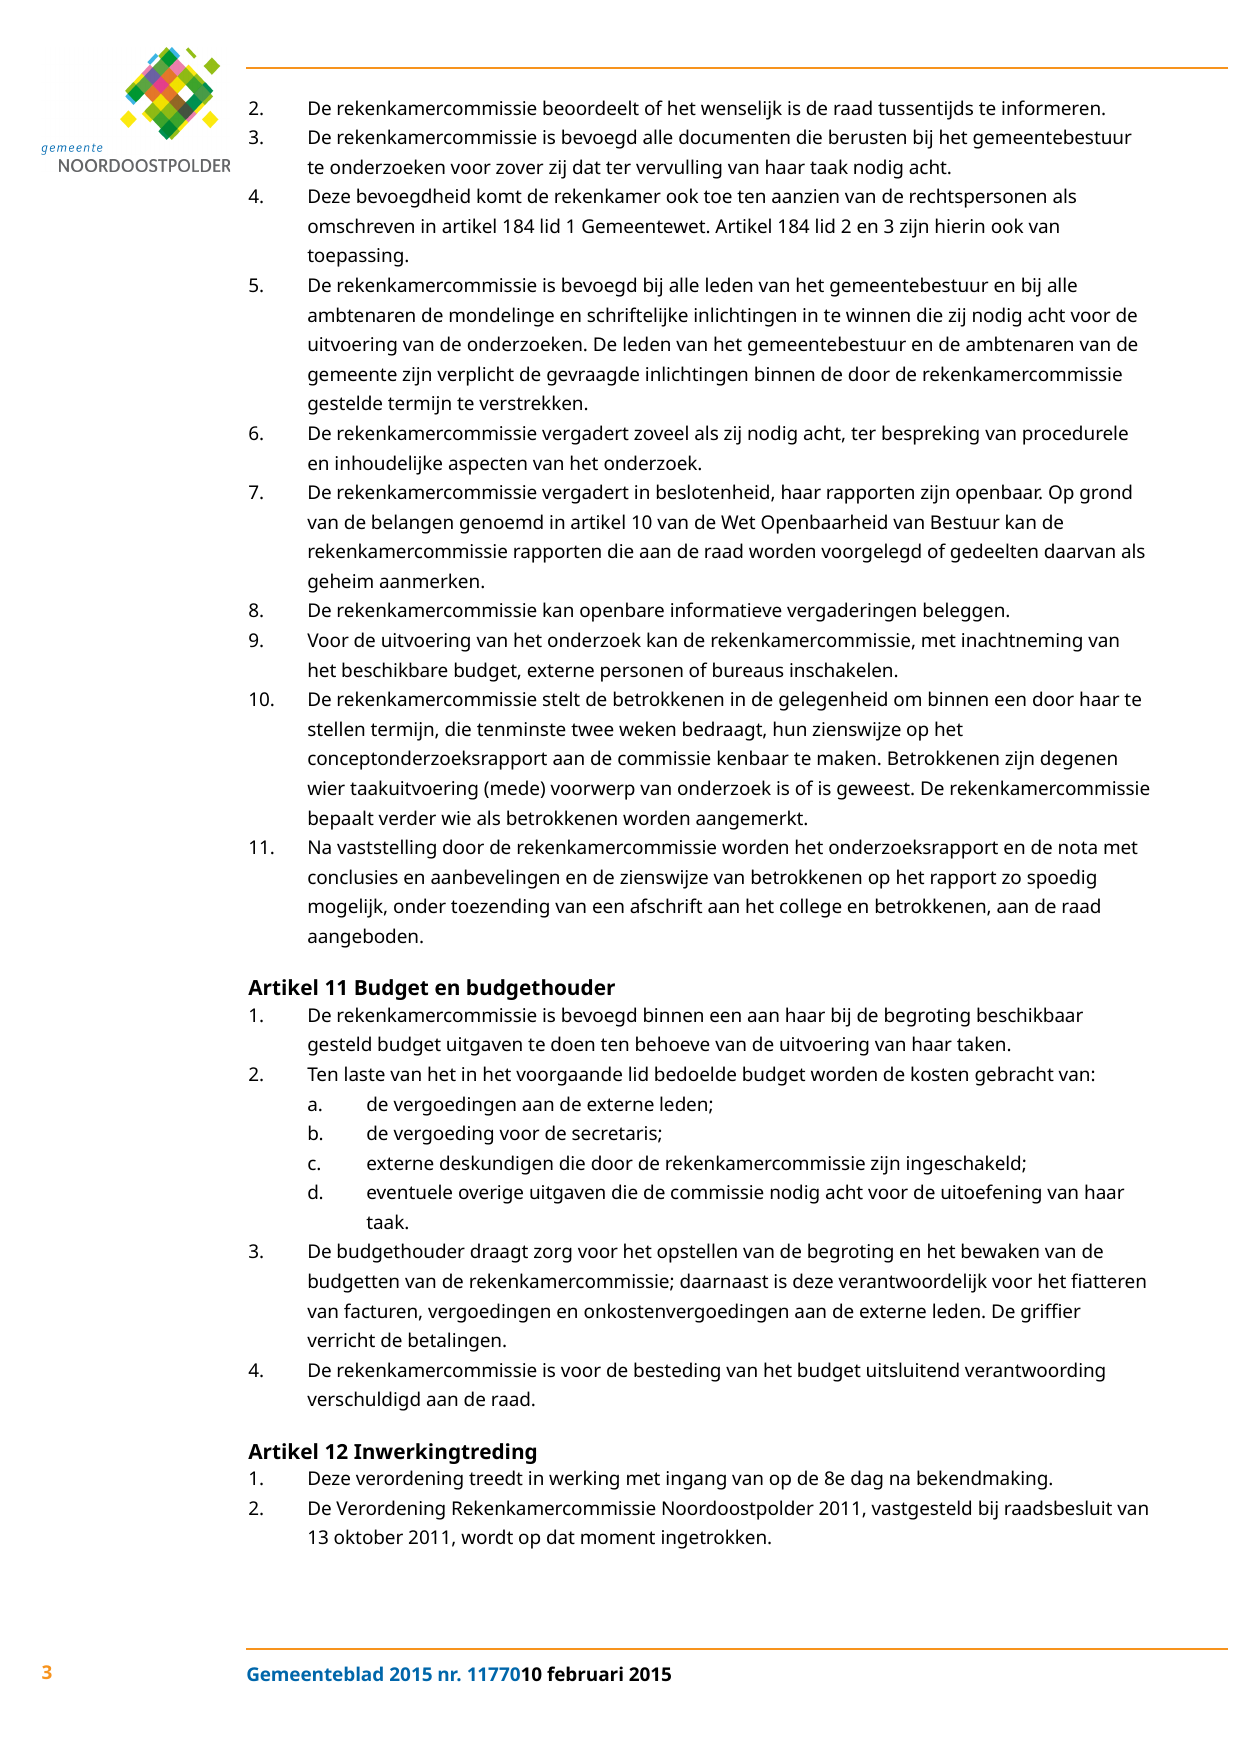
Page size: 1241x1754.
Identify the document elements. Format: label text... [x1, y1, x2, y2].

list de vergoedingen aan de externe leden; [307, 1091, 1152, 1116]
list De rekenkamercommissie vergadert in beslotenheid, haar rapporten zijn openbaar. Op grond van de belangen genoemd in artikel 10 van de Wet Openbaarheid van Bestuur kan de rekenkamercommissie rapporten die aan de raad worden voorgelegd of gedeelten daarvan als geheim aanmerken. [248, 479, 1152, 594]
list de vergoeding voor de secretaris; [307, 1120, 1152, 1146]
text Artikel 12 Inwerkingtreding [248, 1437, 1152, 1465]
list externe deskundigen die door de rekenkamercommissie zijn ingeschakeld; [307, 1150, 1152, 1176]
list Deze verordening treedt in werking met ingang van op de 8e dag na bekendmaking. [248, 1465, 1152, 1491]
list De rekenkamercommissie is voor de besteding van het budget uitsluitend verantwoording verschuldigd aan de raad. [248, 1357, 1152, 1412]
text Artikel 11 Budget en budgethouder [248, 973, 1152, 1002]
list De rekenkamercommissie kan openbare informatieve vergaderingen beleggen. [248, 598, 1152, 623]
list Voor de uitvoering van het onderzoek kan de rekenkamercommissie, met inachtneming van het beschikbare budget, externe personen of bureaus inschakelen. [248, 627, 1152, 683]
list De Verordening Rekenkamercommissie Noordoostpolder 2011, vastgesteld bij raadsbesluit van 13 oktober 2011, wordt op dat moment ingetrokken. [248, 1495, 1152, 1550]
list Ten laste van het in het voorgaande lid bedoelde budget worden de kosten gebracht van: [248, 1061, 1152, 1087]
list Deze bevoegdheid komt de rekenkamer ook toe ten aanzien van de rechtspersonen als omschreven in artikel 184 lid 1 Gemeentewet. Artikel 184 lid 2 en 3 zijn hierin ook van toepassing. [248, 183, 1152, 268]
list De rekenkamercommissie is bevoegd bij alle leden van het gemeentebestuur en bij alle ambtenaren de mondelinge en schriftelijke inlichtingen in te winnen die zij nodig acht voor de uitvoering van de onderzoeken. De leden van het gemeentebestuur en de ambtenaren van de gemeente zijn verplicht de gevraagde inlichtingen binnen de door de rekenkamercommissie gestelde termijn te verstrekken. [248, 272, 1152, 416]
list eventuele overige uitgaven die de commissie nodig acht voor de uitoefening van haar taak. [307, 1179, 1152, 1235]
list De rekenkamercommissie stelt de betrokkenen in de gelegenheid om binnen een door haar te stellen termijn, die tenminste twee weken bedraagt, hun zienswijze op het conceptonderzoeksrapport aan de commissie kenbaar te maken. Betrokkenen zijn degenen wier taakuitvoering (mede) voorwerp van onderzoek is of is geweest. De rekenkamercommissie bepaalt verder wie als betrokkenen worden aangemerkt. [248, 686, 1152, 831]
list De rekenkamercommissie is bevoegd binnen een aan haar bij de begroting beschikbaar gesteld budget uitgaven te doen ten behoeve van de uitvoering van haar taken. [248, 1002, 1152, 1057]
list De budgethouder draagt zorg voor het opstellen van de begroting en het bewaken van de budgetten van de rekenkamercommissie; daarnaast is deze verantwoordelijk voor het fiatteren van facturen, vergoedingen en onkostenvergoedingen aan de externe leden. De griffier verricht de betalingen. [248, 1239, 1152, 1353]
list De rekenkamercommissie is bevoegd alle documenten die berusten bij het gemeentebestuur te onderzoeken voor zover zij dat ter vervulling van haar taak nodig acht. [248, 124, 1152, 180]
list De rekenkamercommissie vergadert zoveel als zij nodig acht, ter bespreking van procedurele en inhoudelijke aspecten van het onderzoek. [248, 420, 1152, 476]
picture [41, 47, 231, 172]
list De rekenkamercommissie beoordeelt of het wenselijk is de raad tussentijds te informeren. [248, 95, 1152, 121]
list Na vaststelling door de rekenkamercommissie worden het onderzoeksrapport en de nota met conclusies en aanbevelingen en de zienswijze van betrokkenen op het rapport zo spoedig mogelijk, onder toezending van een afschrift aan het college en betrokkenen, aan de raad aangeboden. [248, 834, 1152, 949]
